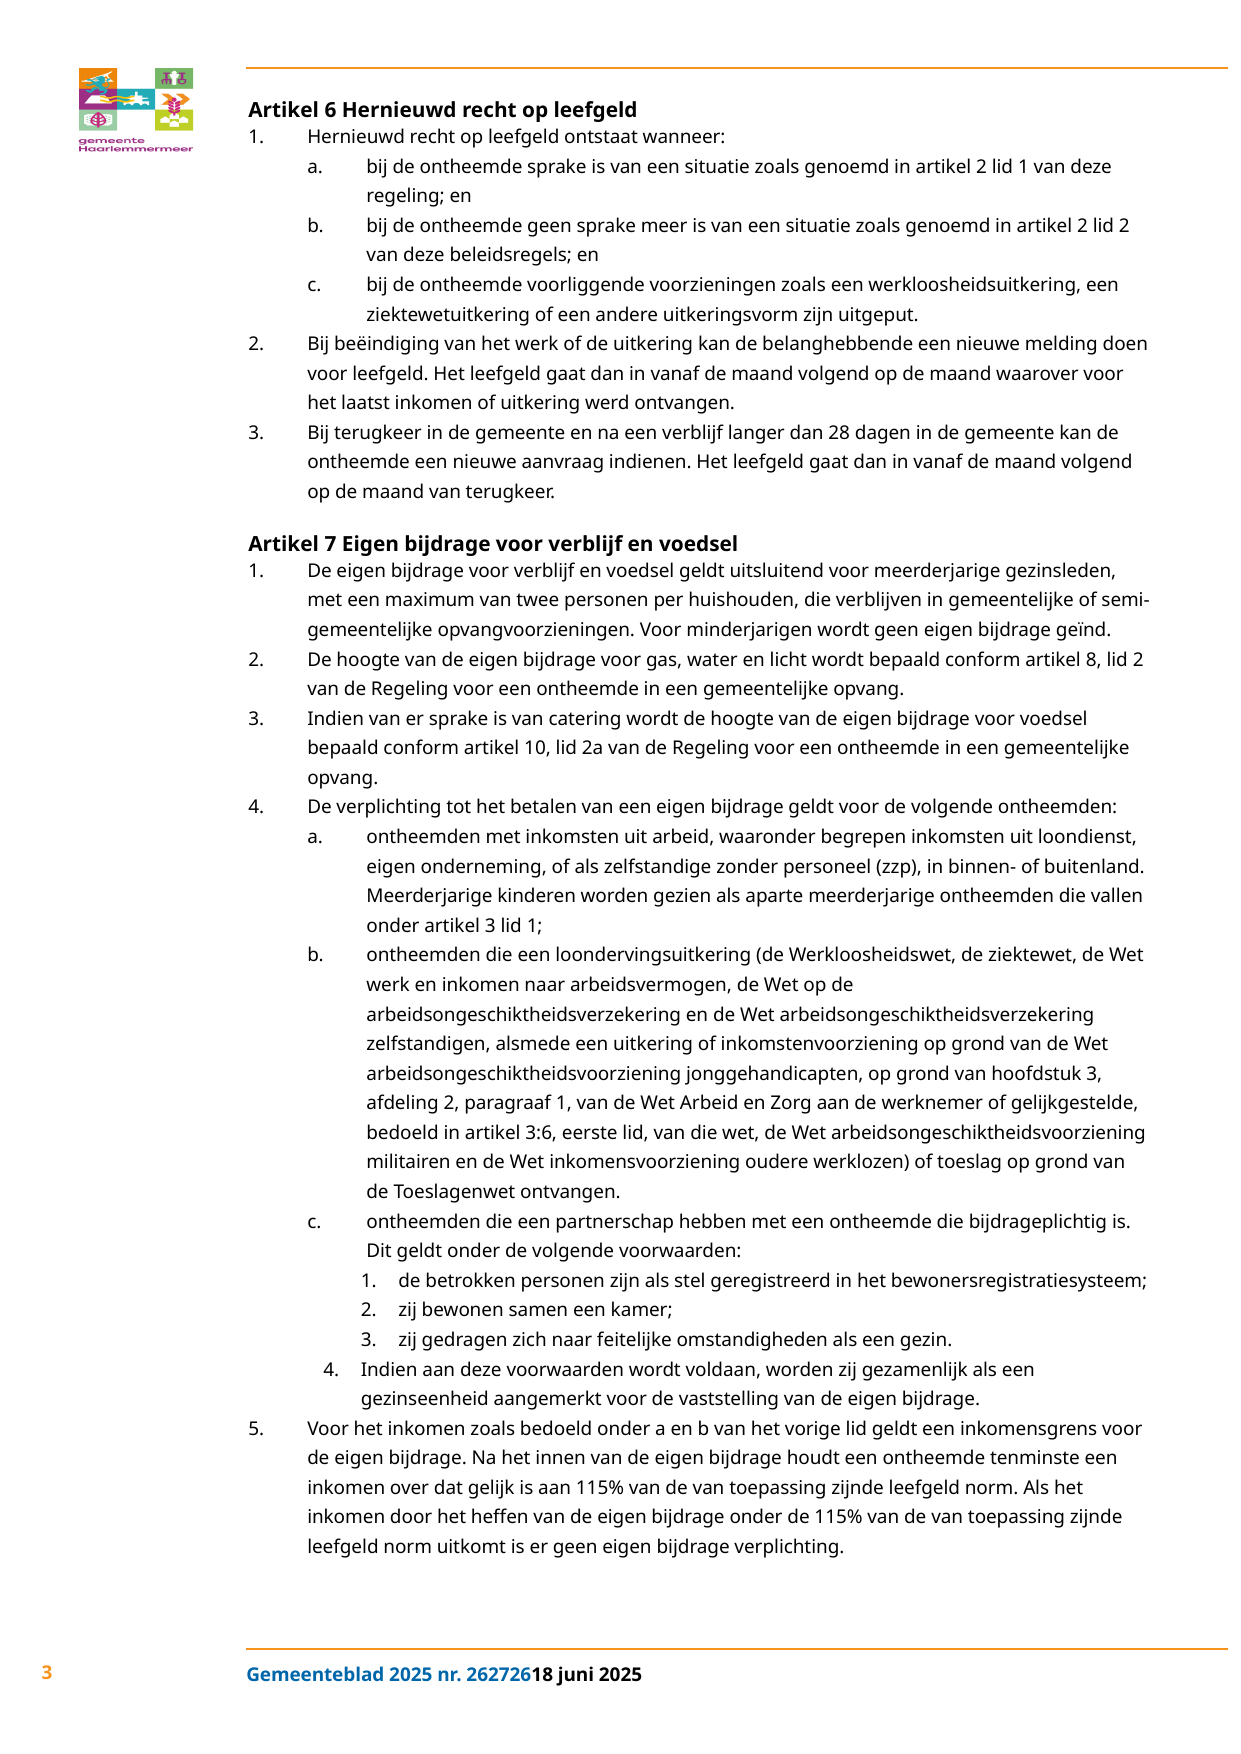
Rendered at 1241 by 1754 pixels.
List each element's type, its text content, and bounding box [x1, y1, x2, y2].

list Voor het inkomen zoals bedoeld onder a en b van het vorige lid geldt een inkomensgrens voor de eigen bijdrage. Na het innen van de eigen bijdrage houdt een ontheemde tenminste een inkomen over dat gelijk is aan 115% van de van toepassing zijnde leefgeld norm. Als het inkomen door het heffen van de eigen bijdrage onder de 115% van de van toepassing zijnde leefgeld norm uitkomt is er geen eigen bijdrage verplichting. [248, 1415, 1152, 1559]
list zij bewonen samen een kamer; [361, 1297, 1152, 1322]
list ontheemden die een partnerschap hebben met een ontheemde die bijdrageplichtig is. Dit geldt onder de volgende voorwaarden: [307, 1208, 1152, 1263]
list bij de ontheemde voorliggende voorzieningen zoals een werkloosheidsuitkering, een ziektewetuitkering of een andere uitkeringsvorm zijn uitgeput. [307, 271, 1152, 326]
list de betrokken personen zijn als stel geregistreerd in het bewonersregistratiesysteem; [361, 1267, 1152, 1293]
list Indien aan deze voorwaarden wordt voldaan, worden zij gezamenlijk als een gezinseenheid aangemerkt voor de vaststelling van de eigen bijdrage. [323, 1356, 1152, 1411]
list ontheemden met inkomsten uit arbeid, waaronder begrepen inkomsten uit loondienst, eigen onderneming, of als zelfstandige zonder personeel (zzp), in binnen- of buitenland. Meerderjarige kinderen worden gezien als aparte meerderjarige ontheemden die vallen onder artikel 3 lid 1; [307, 823, 1152, 938]
list bij de ontheemde sprake is van een situatie zoals genoemd in artikel 2 lid 1 van deze regeling; en [307, 153, 1152, 208]
list Indien van er sprake is van catering wordt de hoogte van de eigen bijdrage voor voedsel bepaald conform artikel 10, lid 2a van de Regeling voor een ontheemde in een gemeentelijke opvang. [248, 705, 1152, 790]
list De hoogte van de eigen bijdrage voor gas, water en licht wordt bepaald conform artikel 8, lid 2 van de Regeling voor een ontheemde in een gemeentelijke opvang. [248, 646, 1152, 701]
text Artikel 6 Hernieuwd recht op leefgeld [248, 95, 1152, 123]
list De verplichting tot het betalen van een eigen bijdrage geldt voor de volgende ontheemden: [248, 794, 1152, 819]
list zij gedragen zich naar feitelijke omstandigheden als een gezin. [361, 1326, 1152, 1352]
list Hernieuwd recht op leefgeld ontstaat wanneer: [248, 123, 1152, 149]
list Bij terugkeer in de gemeente en na een verblijf langer dan 28 dagen in de gemeente kan de ontheemde een nieuwe aanvraag indienen. Het leefgeld gaat dan in vanaf de maand volgend op de maand van terugkeer. [248, 419, 1152, 504]
text Artikel 7 Eigen bijdrage voor verblijf en voedsel [248, 529, 1152, 557]
list ontheemden die een loondervingsuitkering (de Werkloosheidswet, de ziektewet, de Wet werk en inkomen naar arbeidsvermogen, de Wet op de arbeidsongeschiktheidsverzekering en de Wet arbeidsongeschiktheidsverzekering zelfstandigen, alsmede een uitkering of inkomstenvoorziening op grond van de Wet arbeidsongeschiktheidsvoorziening jonggehandicapten, op grond van hoofdstuk 3, afdeling 2, paragraaf 1, van de Wet Arbeid en Zorg aan de werknemer of gelijkgestelde, bedoeld in artikel 3:6, eerste lid, van die wet, de Wet arbeidsongeschiktheidsvoorziening militairen en de Wet inkomensvoorziening oudere werklozen) of toeslag op grond van de Toeslagenwet ontvangen. [307, 942, 1152, 1204]
list Bij beëindiging van het werk of de uitkering kan de belanghebbende een nieuwe melding doen voor leefgeld. Het leefgeld gaat dan in vanaf de maand volgend op de maand waarover voor het laatst inkomen of uitkering werd ontvangen. [248, 330, 1152, 415]
list bij de ontheemde geen sprake meer is van een situatie zoals genoemd in artikel 2 lid 2 van deze beleidsregels; en [307, 212, 1152, 267]
list De eigen bijdrage voor verblijf en voedsel geldt uitsluitend voor meerderjarige gezinsleden, met een maximum van twee personen per huishouden, die verblijven in gemeentelijke of semi-gemeentelijke opvangvoorzieningen. Voor minderjarigen wordt geen eigen bijdrage geïnd. [248, 557, 1152, 642]
picture [41, 47, 231, 172]
